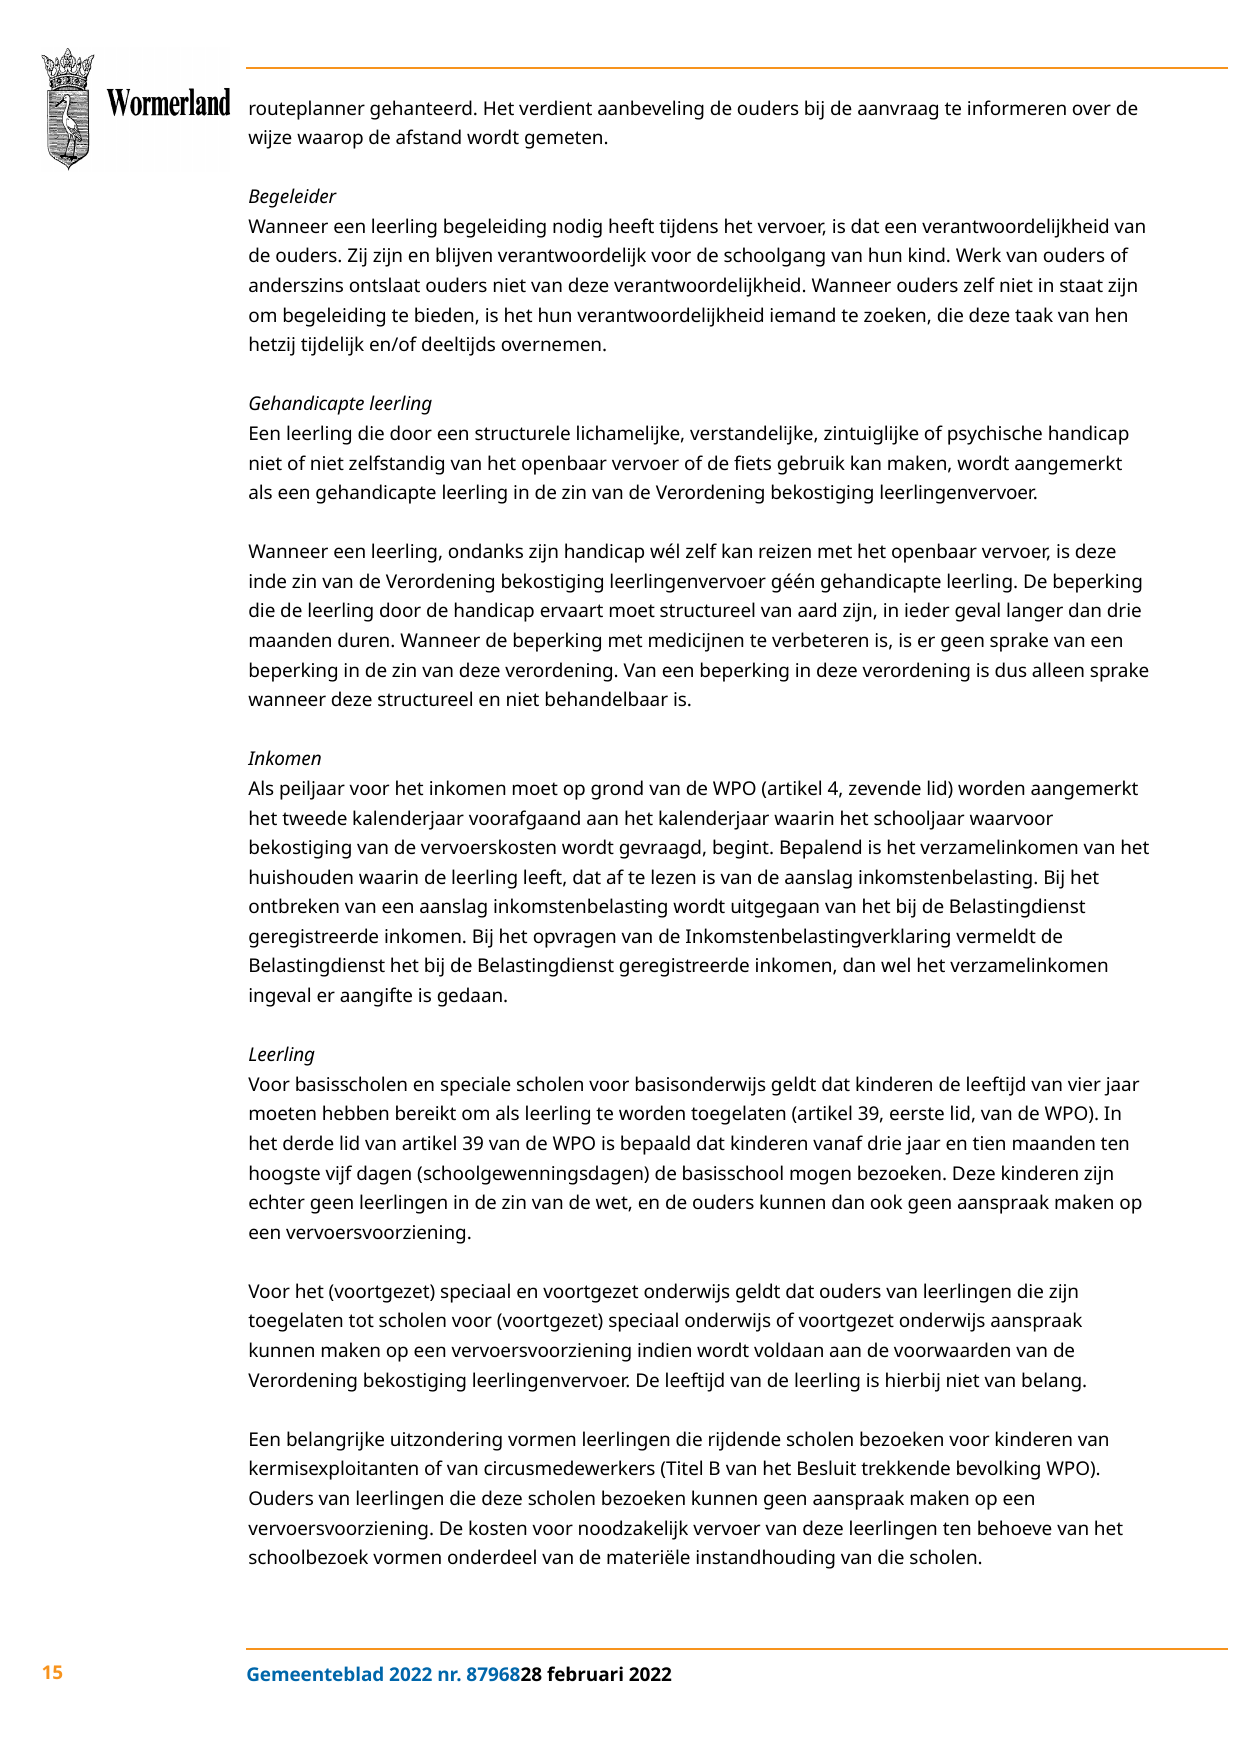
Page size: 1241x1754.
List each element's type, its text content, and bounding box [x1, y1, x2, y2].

text Voor basisscholen en speciale scholen voor basisonderwijs geldt dat kinderen de leeftijd van vier jaar moeten hebben bereikt om als leerling te worden toegelaten (artikel 39, eerste lid, van de WPO). In het derde lid van artikel 39 van de WPO is bepaald dat kinderen vanaf drie jaar en tien maanden ten hoogste vijf dagen (schoolgewenningsdagen) de basisschool mogen bezoeken. Deze kinderen zijn echter geen leerlingen in de zin van de wet, en de ouders kunnen dan ook geen aanspraak maken op een vervoersvoorziening. [248, 1071, 1152, 1245]
text Begeleider [248, 183, 1152, 209]
text Wanneer een leerling, ondanks zijn handicap wél zelf kan reizen met het openbaar vervoer, is deze inde zin van de Verordening bekostiging leerlingenvervoer géén gehandicapte leerling. De beperking die de leerling door de handicap ervaart moet structureel van aard zijn, in ieder geval langer dan drie maanden duren. Wanneer de beperking met medicijnen te verbeteren is, is er geen sprake van een beperking in de zin van deze verordening. Van een beperking in deze verordening is dus alleen sprake wanneer deze structureel en niet behandelbaar is. [248, 538, 1152, 712]
text Gehandicapte leerling [248, 391, 1152, 416]
picture [41, 47, 231, 172]
text Als peiljaar voor het inkomen moet op grond van de WPO (artikel 4, zevende lid) worden aangemerkt het tweede kalenderjaar voorafgaand aan het kalenderjaar waarin het schooljaar waarvoor bekostiging van de vervoerskosten wordt gevraagd, begint. Bepalend is het verzamelinkomen van het huishouden waarin de leerling leeft, dat af te lezen is van de aanslag inkomstenbelasting. Bij het ontbreken van een aanslag inkomstenbelasting wordt uitgegaan van het bij de Belastingdienst geregistreerde inkomen. Bij het opvragen van de Inkomstenbelastingverklaring vermeldt de Belastingdienst het bij de Belastingdienst geregistreerde inkomen, dan wel het verzamelinkomen ingeval er aangifte is gedaan. [248, 775, 1152, 1008]
text Wanneer een leerling begeleiding nodig heeft tijdens het vervoer, is dat een verantwoordelijkheid van de ouders. Zij zijn en blijven verantwoordelijk voor de schoolgang van hun kind. Werk van ouders of anderszins ontslaat ouders niet van deze verantwoordelijkheid. Wanneer ouders zelf niet in staat zijn om begeleiding te bieden, is het hun verantwoordelijkheid iemand te zoeken, die deze taak van hen hetzij tijdelijk en/of deeltijds overnemen. [248, 213, 1152, 357]
text routeplanner gehanteerd. Het verdient aanbeveling de ouders bij de aanvraag te informeren over de wijze waarop de afstand wordt gemeten. [248, 95, 1152, 150]
text Een leerling die door een structurele lichamelijke, verstandelijke, zintuiglijke of psychische handicap niet of niet zelfstandig van het openbaar vervoer of de fiets gebruik kan maken, wordt aangemerkt als een gehandicapte leerling in de zin van de Verordening bekostiging leerlingenvervoer. [248, 420, 1152, 505]
text Leerling [248, 1041, 1152, 1067]
text Een belangrijke uitzondering vormen leerlingen die rijdende scholen bezoeken voor kinderen van kermisexploitanten of van circusmedewerkers (Titel B van het Besluit trekkende bevolking WPO). Ouders van leerlingen die deze scholen bezoeken kunnen geen aanspraak maken op een vervoersvoorziening. De kosten voor noodzakelijk vervoer van deze leerlingen ten behoeve van het schoolbezoek vormen onderdeel van de materiële instandhouding van die scholen. [248, 1426, 1152, 1570]
text Inkomen [248, 746, 1152, 771]
text Voor het (voortgezet) speciaal en voortgezet onderwijs geldt dat ouders van leerlingen die zijn toegelaten tot scholen voor (voortgezet) speciaal onderwijs of voortgezet onderwijs aanspraak kunnen maken op een vervoersvoorziening indien wordt voldaan aan de voorwaarden van de Verordening bekostiging leerlingenvervoer. De leeftijd van de leerling is hierbij niet van belang. [248, 1278, 1152, 1393]
